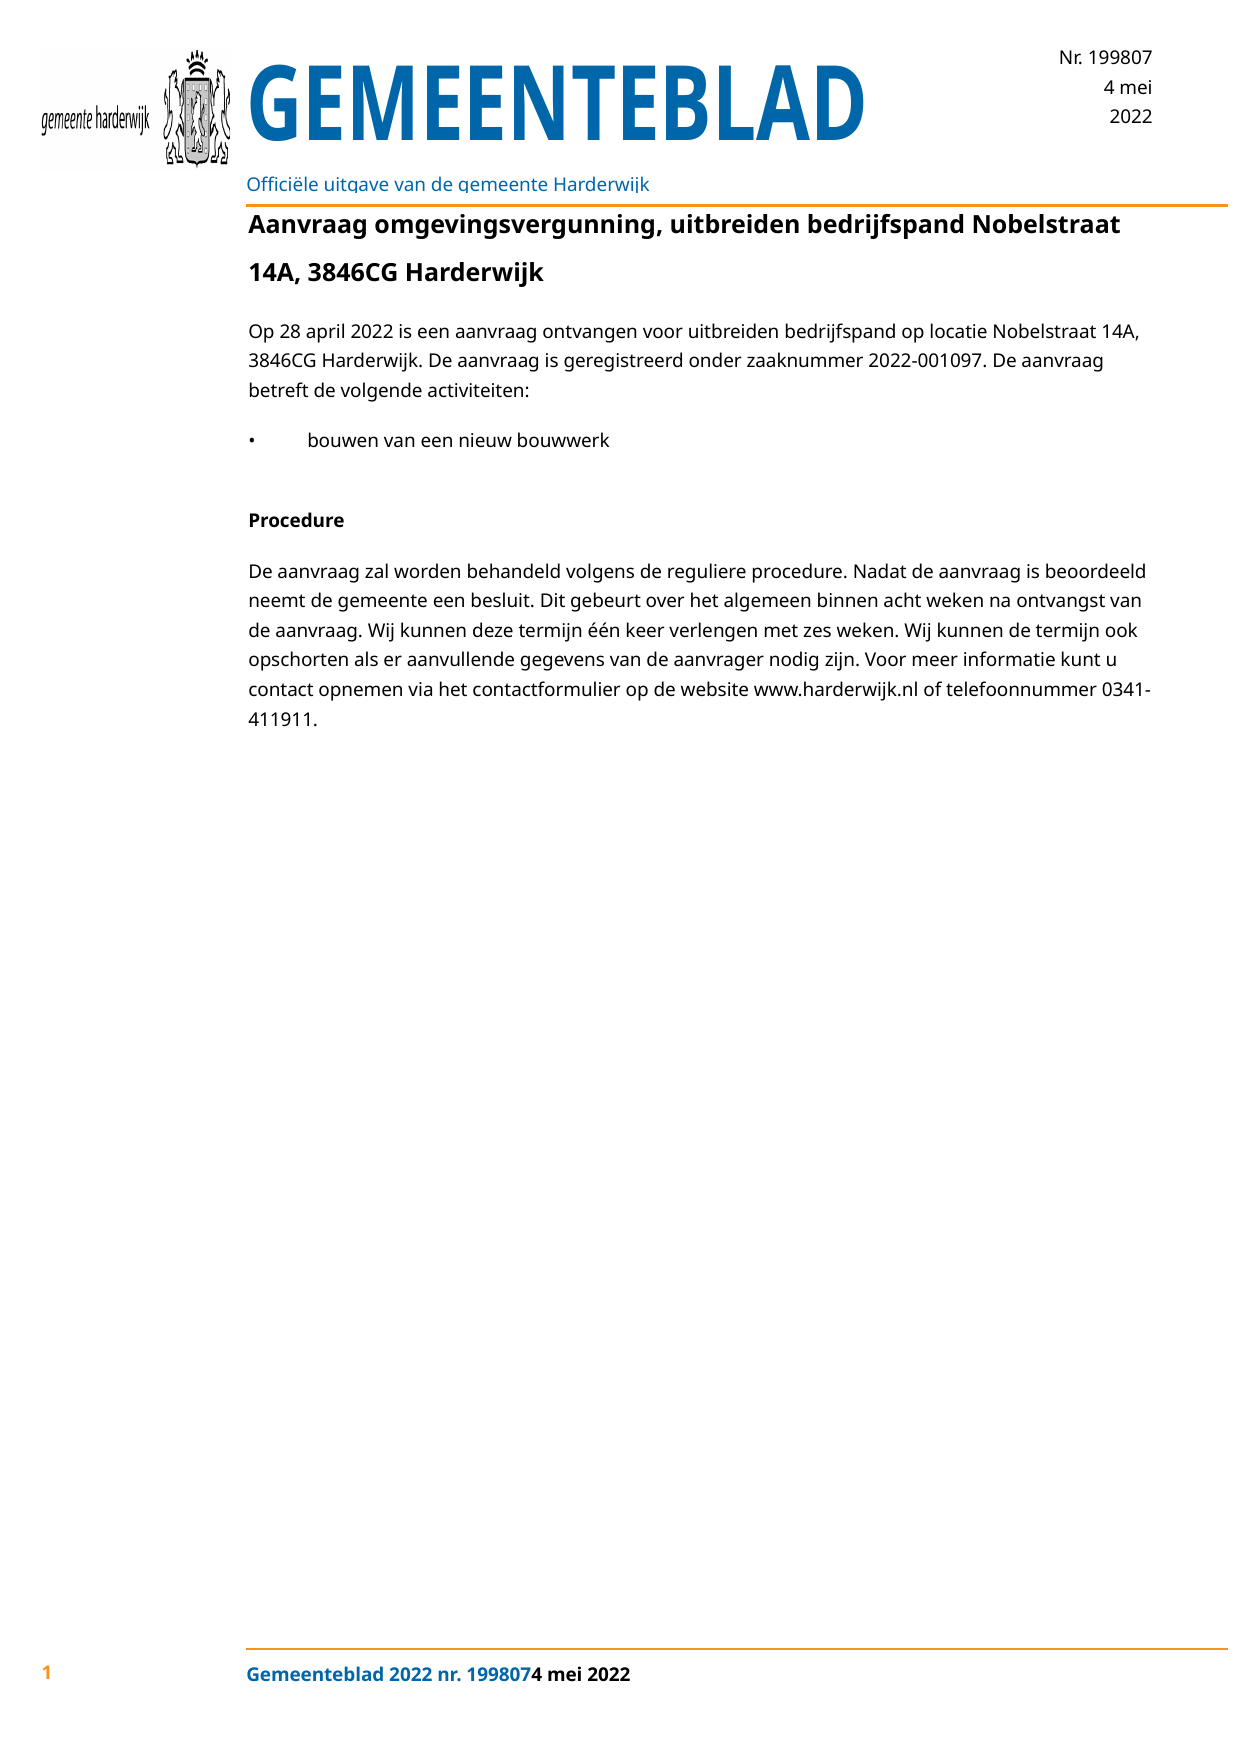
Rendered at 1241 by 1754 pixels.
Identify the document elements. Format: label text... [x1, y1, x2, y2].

picture [41, 47, 231, 172]
list bouwen van een nieuw bouwwerk [248, 427, 1152, 453]
text De aanvraag zal worden behandeld volgens de reguliere procedure. Nadat de aanvraag is beoordeeld neemt de gemeente een besluit. Dit gebeurt over het algemeen binnen acht weken na ontvangst van de aanvraag. Wij kunnen deze termijn één keer verlengen met zes weken. Wij kunnen de termijn ook opschorten als er aanvullende gegevens van de aanvrager nodig zijn. Voor meer informatie kunt u contact opnemen via het contactformulier op de website www.harderwijk.nl of telefoonnummer 0341-411911. [248, 558, 1152, 732]
text Op 28 april 2022 is een aanvraag ontvangen voor uitbreiden bedrijfspand op locatie Nobelstraat 14A, 3846CG Harderwijk. De aanvraag is geregistreerd onder zaaknummer 2022-001097. De aanvraag betreft de volgende activiteiten: [248, 318, 1152, 403]
text Procedure [248, 507, 1152, 533]
text Aanvraag omgevingsvergunning, uitbreiden bedrijfspand Nobelstraat 14A, 3846CG Harderwijk [248, 207, 1152, 288]
